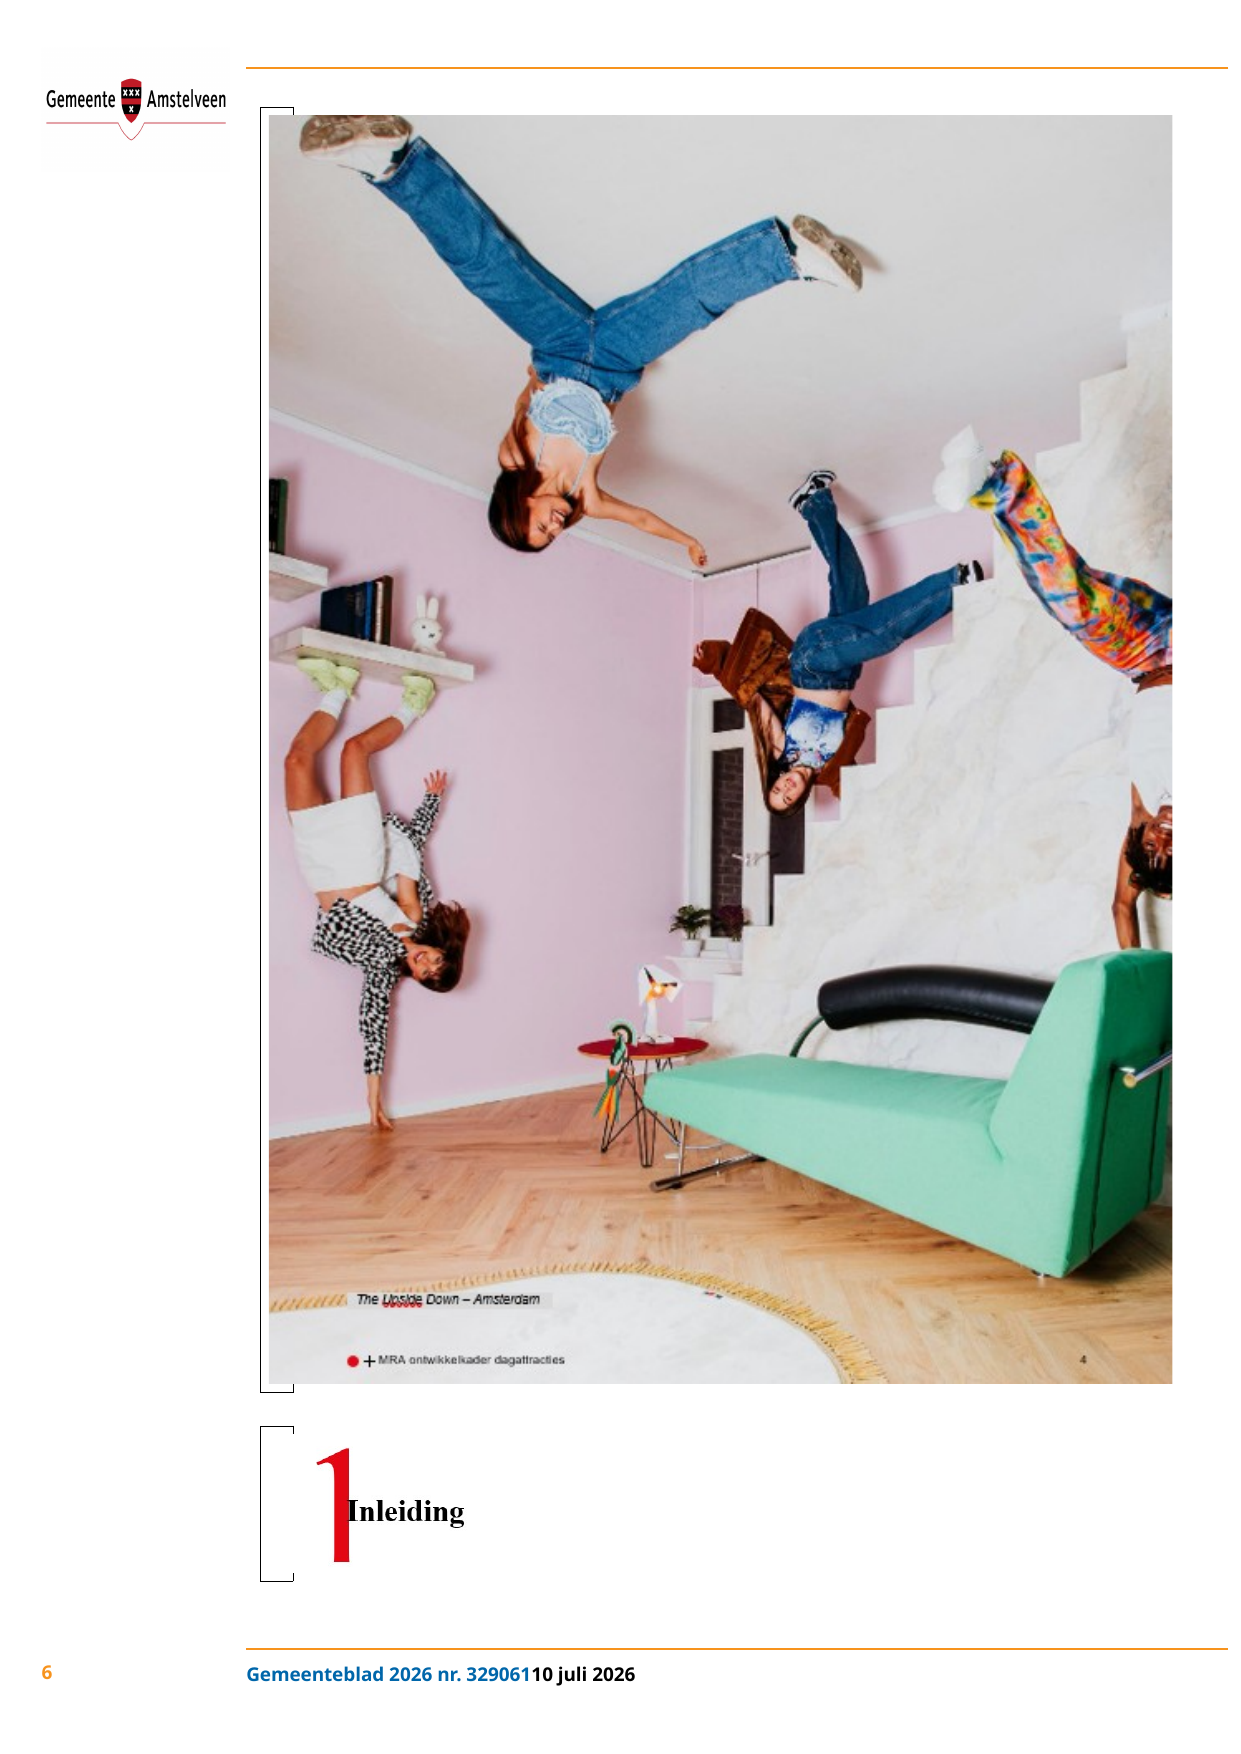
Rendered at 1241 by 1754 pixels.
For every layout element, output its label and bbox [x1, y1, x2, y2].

picture [268, 115, 1173, 1384]
picture [268, 1434, 535, 1573]
picture [41, 47, 231, 172]
